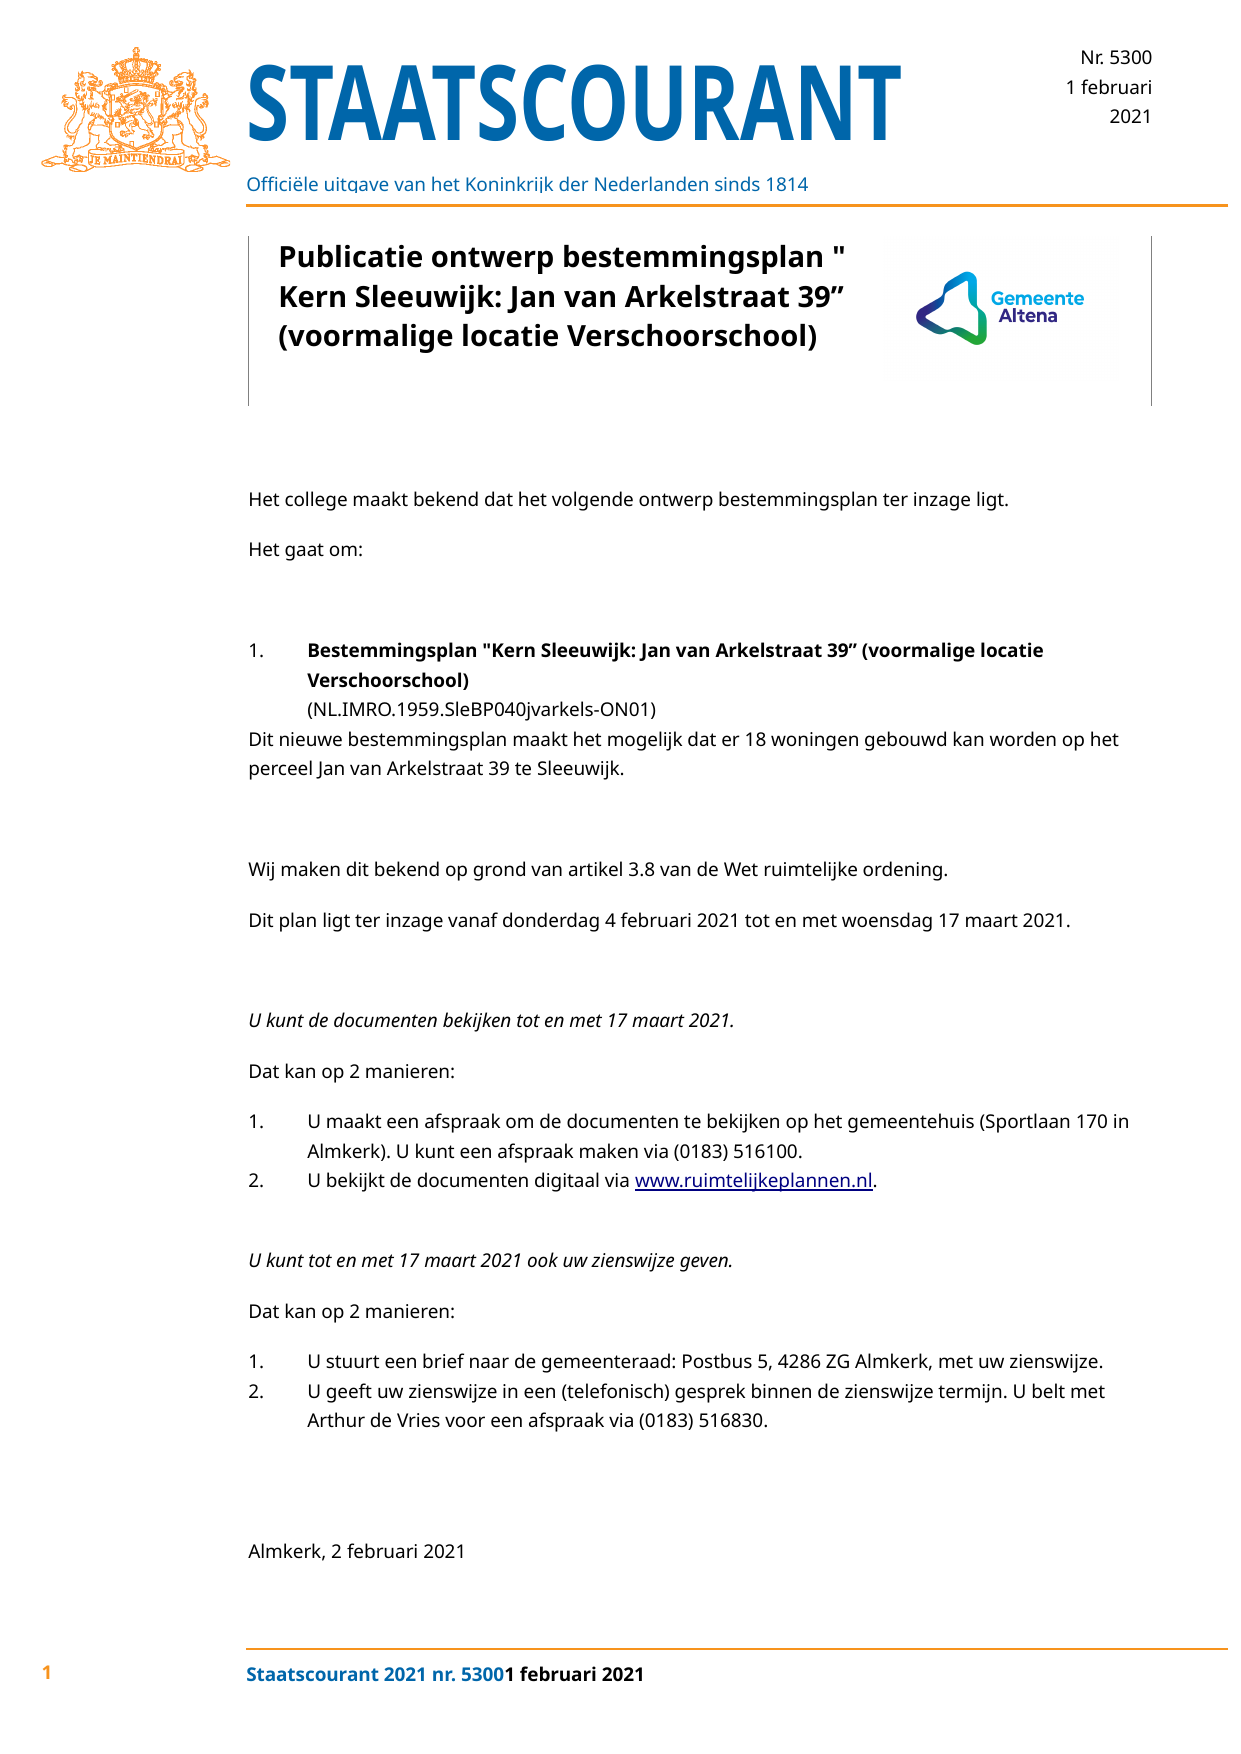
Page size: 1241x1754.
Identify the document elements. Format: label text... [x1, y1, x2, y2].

text Het college maakt bekend dat het volgende ontwerp bestemmingsplan ter inzage ligt. [248, 486, 1152, 512]
text Almkerk, 2 februari 2021 [248, 1538, 1152, 1564]
list U geeft uw zienswijze in een (telefonisch) gesprek binnen de zienswijze termijn. U belt met Arthur de Vries voor een afspraak via (0183) 516830. [248, 1378, 1152, 1433]
text Wij maken dit bekend op grond van artikel 3.8 van de Wet ruimtelijke ordening. [248, 856, 1152, 882]
table_header Publicatie ontwerp bestemmingsplan " Kern Sleeuwijk: Jan van Arkelstraat 39” (voormalige locatie Verschoorschool) [249, 236, 850, 406]
list Bestemmingsplan "Kern Sleeuwijk: Jan van Arkelstraat 39” (voormalige locatie Verschoorschool) [248, 637, 1152, 692]
text Dit plan ligt ter inzage vanaf donderdag 4 februari 2021 tot en met woensdag 17 maart 2021. [248, 907, 1152, 932]
list U bekijkt de documenten digitaal via www.ruimtelijkeplannen.nl. [248, 1168, 1152, 1193]
table_header [850, 236, 1151, 406]
text Dat kan op 2 manieren: [248, 1298, 1152, 1324]
list (NL.IMRO.1959.SleBP040jvarkels-ON01) [248, 696, 1152, 722]
list U stuurt een brief naar de gemeenteraad: Postbus 5, 4286 ZG Almkerk, met uw zienswijze. [248, 1348, 1152, 1374]
picture [41, 47, 231, 172]
text Dit nieuwe bestemmingsplan maakt het mogelijk dat er 18 woningen gebouwd kan worden op het perceel Jan van Arkelstraat 39 te Sleeuwijk. [248, 726, 1152, 781]
text Dat kan op 2 manieren: [248, 1058, 1152, 1084]
text U kunt de documenten bekijken tot en met 17 maart 2021. [248, 1008, 1152, 1033]
text U kunt tot en met 17 maart 2021 ook uw zienswijze geven. [248, 1248, 1152, 1273]
picture [882, 236, 1119, 381]
list U maakt een afspraak om de documenten te bekijken op het gemeentehuis (Sportlaan 170 in Almkerk). U kunt een afspraak maken via (0183) 516100. [248, 1108, 1152, 1164]
text Het gaat om: [248, 536, 1152, 562]
